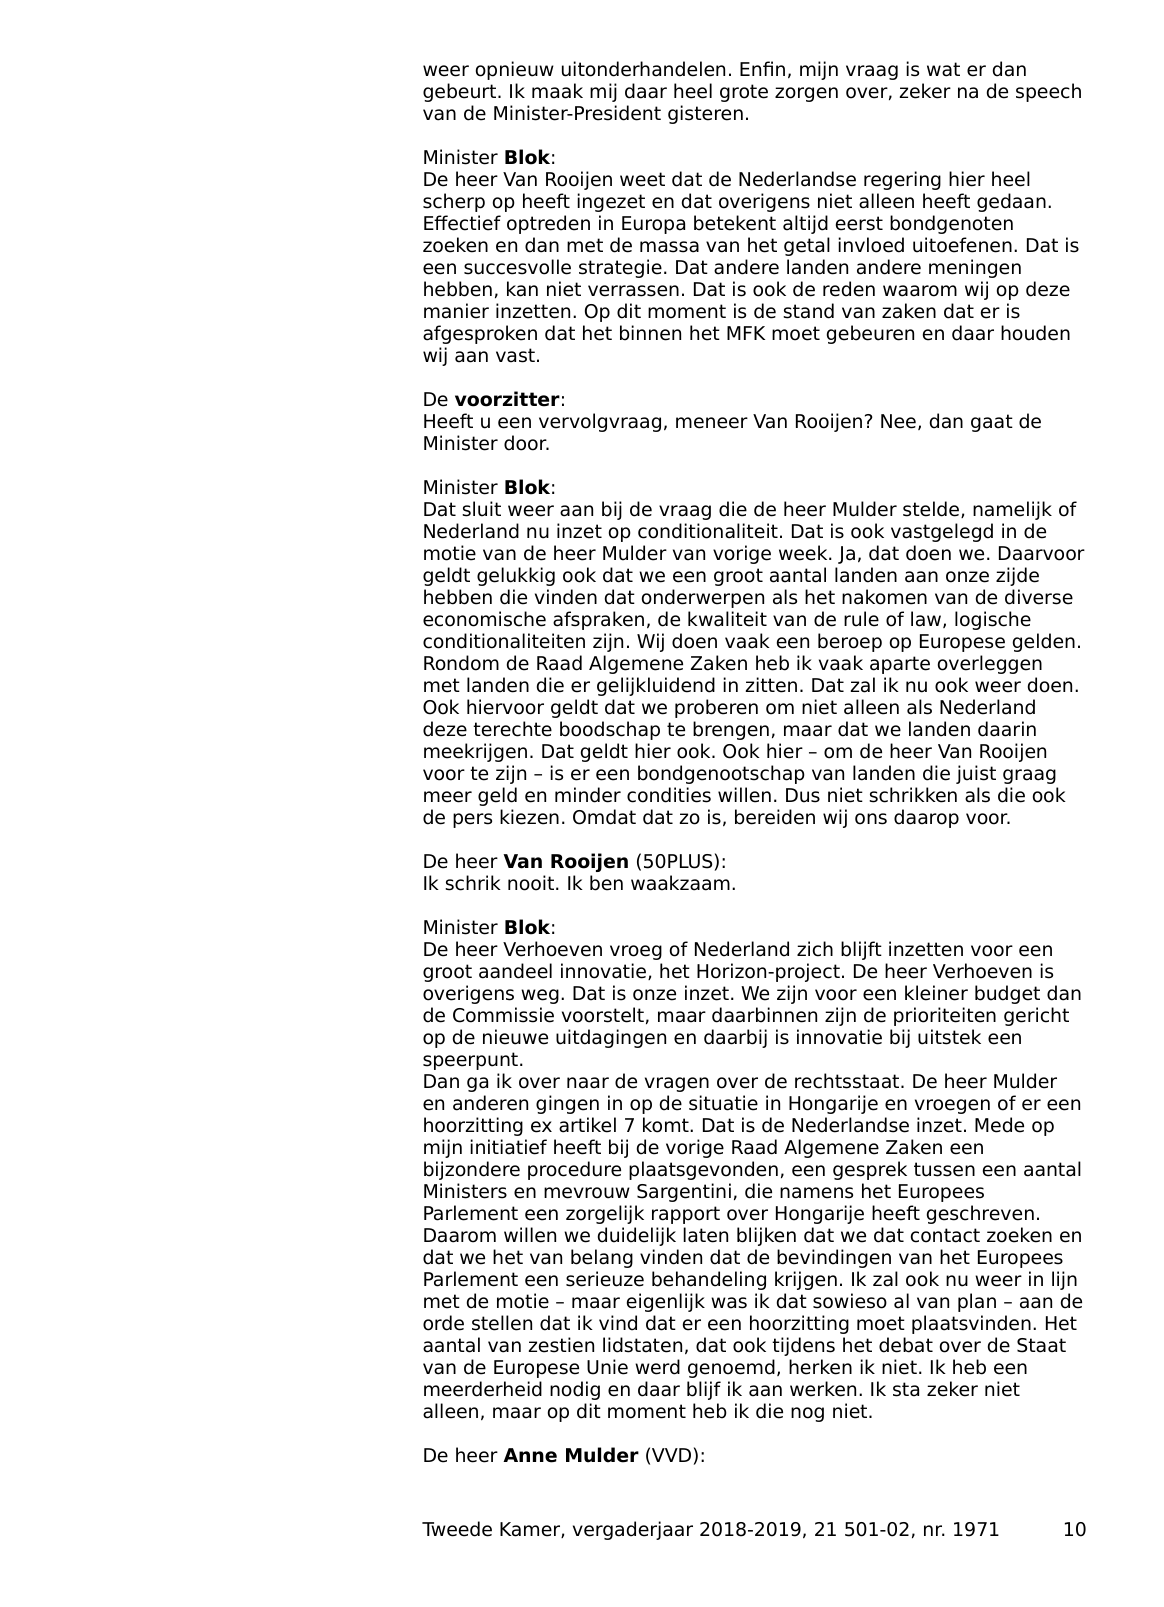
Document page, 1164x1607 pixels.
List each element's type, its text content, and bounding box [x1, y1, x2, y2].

text Minister Blok: [422, 477, 1087, 499]
text De heer Van Rooijen weet dat de Nederlandse regering hier heel scherp op heeft ingezet en dat overigens niet alleen heeft gedaan. Effectief optreden in Europa betekent altijd eerst bondgenoten zoeken en dan met de massa van het getal invloed uitoefenen. Dat is een succesvolle strategie. Dat andere landen andere meningen hebben, kan niet verrassen. Dat is ook de reden waarom wij op deze manier inzetten. Op dit moment is de stand van zaken dat er is afgesproken dat het binnen het MFK moet gebeuren en daar houden wij aan vast. [422, 169, 1087, 367]
text De heer Anne Mulder (VVD): [422, 1445, 1087, 1467]
text weer opnieuw uitonderhandelen. Enfin, mijn vraag is wat er dan gebeurt. Ik maak mij daar heel grote zorgen over, zeker na de speech van de Minister-President gisteren. [422, 59, 1087, 125]
text Dat sluit weer aan bij de vraag die de heer Mulder stelde, namelijk of Nederland nu inzet op conditionaliteit. Dat is ook vastgelegd in de motie van de heer Mulder van vorige week. Ja, dat doen we. Daarvoor geldt gelukkig ook dat we een groot aantal landen aan onze zijde hebben die vinden dat onderwerpen als het nakomen van de diverse economische afspraken, de kwaliteit van de rule of law, logische conditionaliteiten zijn. Wij doen vaak een beroep op Europese gelden. Rondom de Raad Algemene Zaken heb ik vaak aparte overleggen met landen die er gelijkluidend in zitten. Dat zal ik nu ook weer doen. Ook hiervoor geldt dat we proberen om niet alleen als Nederland deze terechte boodschap te brengen, maar dat we landen daarin meekrijgen. Dat geldt hier ook. Ook hier – om de heer Van Rooijen voor te zijn – is er een bondgenootschap van landen die juist graag meer geld en minder condities willen. Dus niet schrikken als die ook de pers kiezen. Omdat dat zo is, bereiden wij ons daarop voor. [422, 499, 1087, 829]
text Minister Blok: [422, 917, 1087, 939]
text De heer Verhoeven vroeg of Nederland zich blijft inzetten voor een groot aandeel innovatie, het Horizon-project. De heer Verhoeven is overigens weg. Dat is onze inzet. We zijn voor een kleiner budget dan de Commissie voorstelt, maar daarbinnen zijn de prioriteiten gericht op de nieuwe uitdagingen en daarbij is innovatie bij uitstek een speerpunt. [422, 939, 1087, 1071]
text De heer Van Rooijen (50PLUS): [422, 851, 1087, 873]
text Minister Blok: [422, 147, 1087, 169]
text Ik schrik nooit. Ik ben waakzaam. [422, 873, 1087, 895]
text De voorzitter: [422, 389, 1087, 411]
text Dan ga ik over naar de vragen over de rechtsstaat. De heer Mulder en anderen gingen in op de situatie in Hongarije en vroegen of er een hoorzitting ex artikel 7 komt. Dat is de Nederlandse inzet. Mede op mijn initiatief heeft bij de vorige Raad Algemene Zaken een bijzondere procedure plaatsgevonden, een gesprek tussen een aantal Ministers en mevrouw Sargentini, die namens het Europees Parlement een zorgelijk rapport over Hongarije heeft geschreven. Daarom willen we duidelijk laten blijken dat we dat contact zoeken en dat we het van belang vinden dat de bevindingen van het Europees Parlement een serieuze behandeling krijgen. Ik zal ook nu weer in lijn met de motie – maar eigenlijk was ik dat sowieso al van plan – aan de orde stellen dat ik vind dat er een hoorzitting moet plaatsvinden. Het aantal van zestien lidstaten, dat ook tijdens het debat over de Staat van de Europese Unie werd genoemd, herken ik niet. Ik heb een meerderheid nodig en daar blijf ik aan werken. Ik sta zeker niet alleen, maar op dit moment heb ik die nog niet. [422, 1071, 1087, 1423]
text Heeft u een vervolgvraag, meneer Van Rooijen? Nee, dan gaat de Minister door. [422, 411, 1087, 455]
